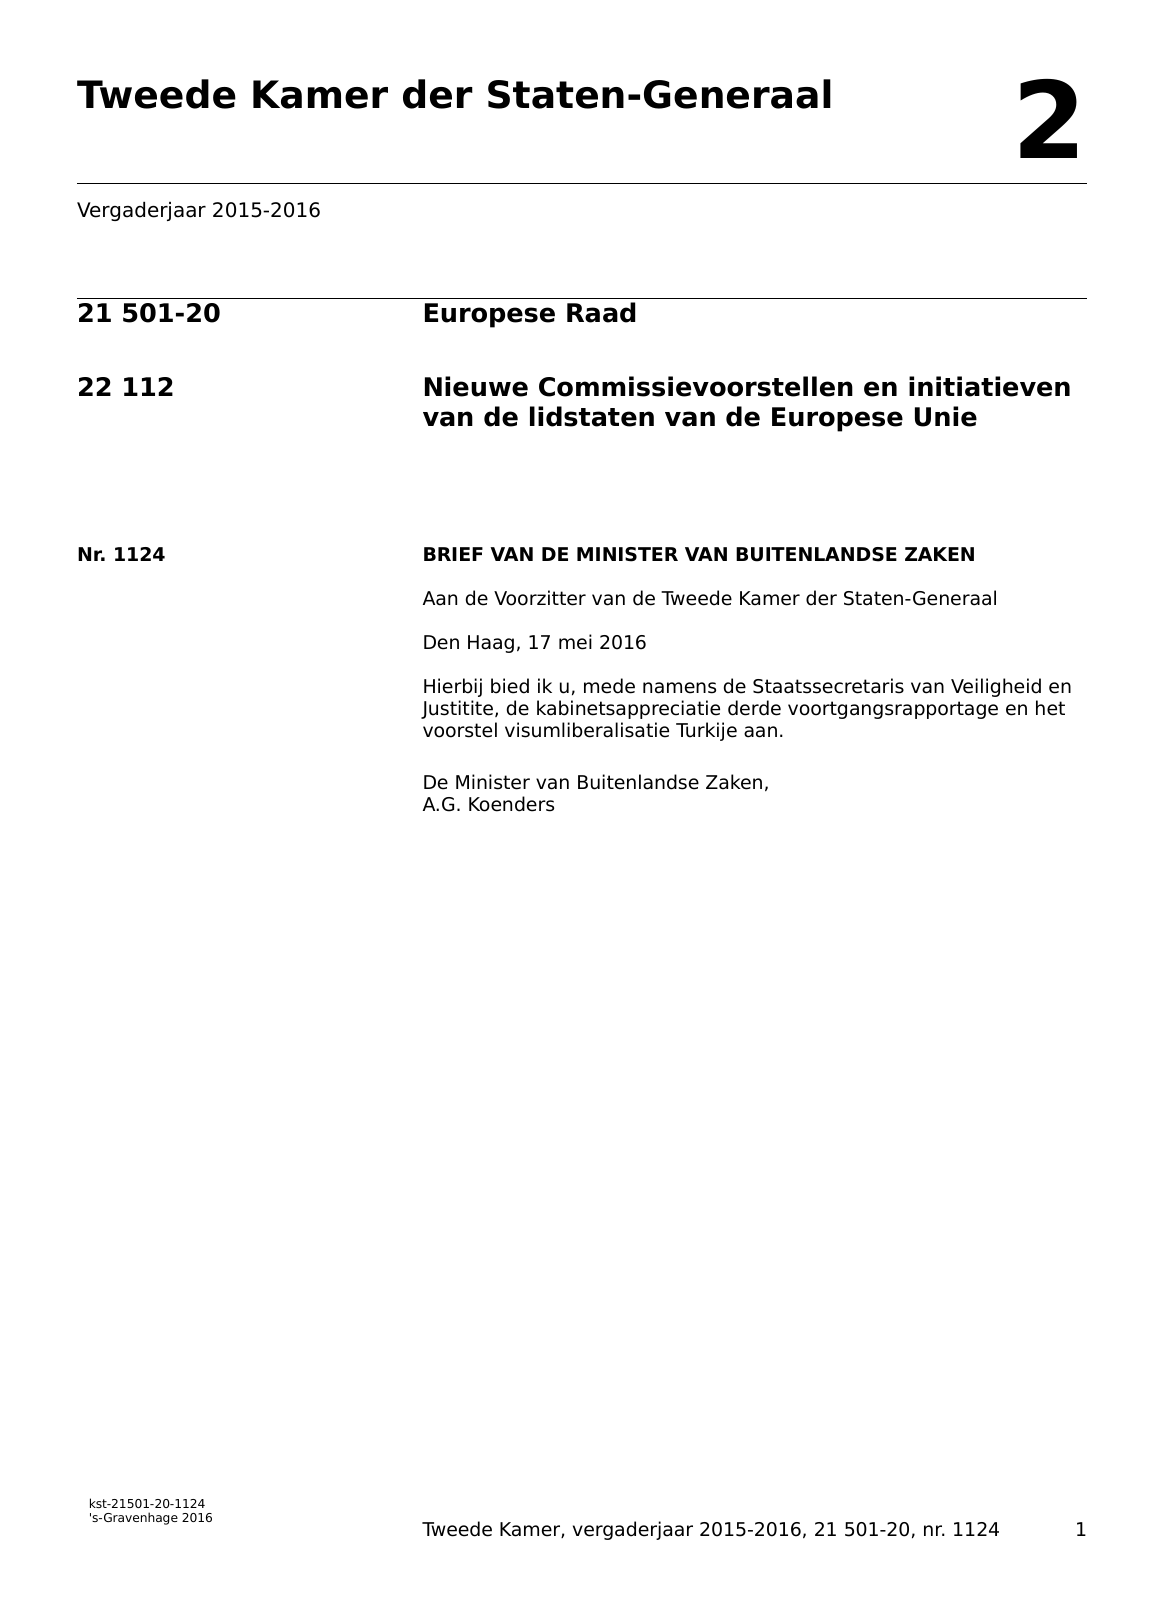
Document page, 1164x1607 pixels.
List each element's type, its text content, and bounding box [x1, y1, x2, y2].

text 's-Gravenhage 2016 [88, 1511, 323, 1525]
text Aan de Voorzitter van de Tweede Kamer der Staten-Generaal [422, 588, 1087, 609]
text kst-21501-20-1124 [88, 1497, 323, 1511]
table_header 2 [886, 59, 1087, 183]
table_header Tweede Kamer der Staten-Generaal [77, 59, 886, 183]
text De Minister van Buitenlandse Zaken, A.G. Koenders [422, 772, 1087, 816]
text Den Haag, 17 mei 2016 [422, 632, 1087, 654]
table_cell Vergaderjaar 2015-2016 [77, 184, 1087, 298]
text Hierbij bied ik u, mede namens de Staatssecretaris van Veiligheid en Justitite, de kabinetsappreciatie derde voortgangsrapportage en het voorstel visumliberalisatie Turkije aan. [422, 676, 1087, 742]
subtitle Nr. 1124 BRIEF VAN DE MINISTER VAN BUITENLANDSE ZAKEN [77, 543, 1087, 565]
subtitle 22 112 Nieuwe Commissievoorstellen en initiatieven van de lidstaten van de Europese Unie [77, 373, 1087, 432]
subtitle 21 501-20 Europese Raad [77, 299, 1087, 329]
